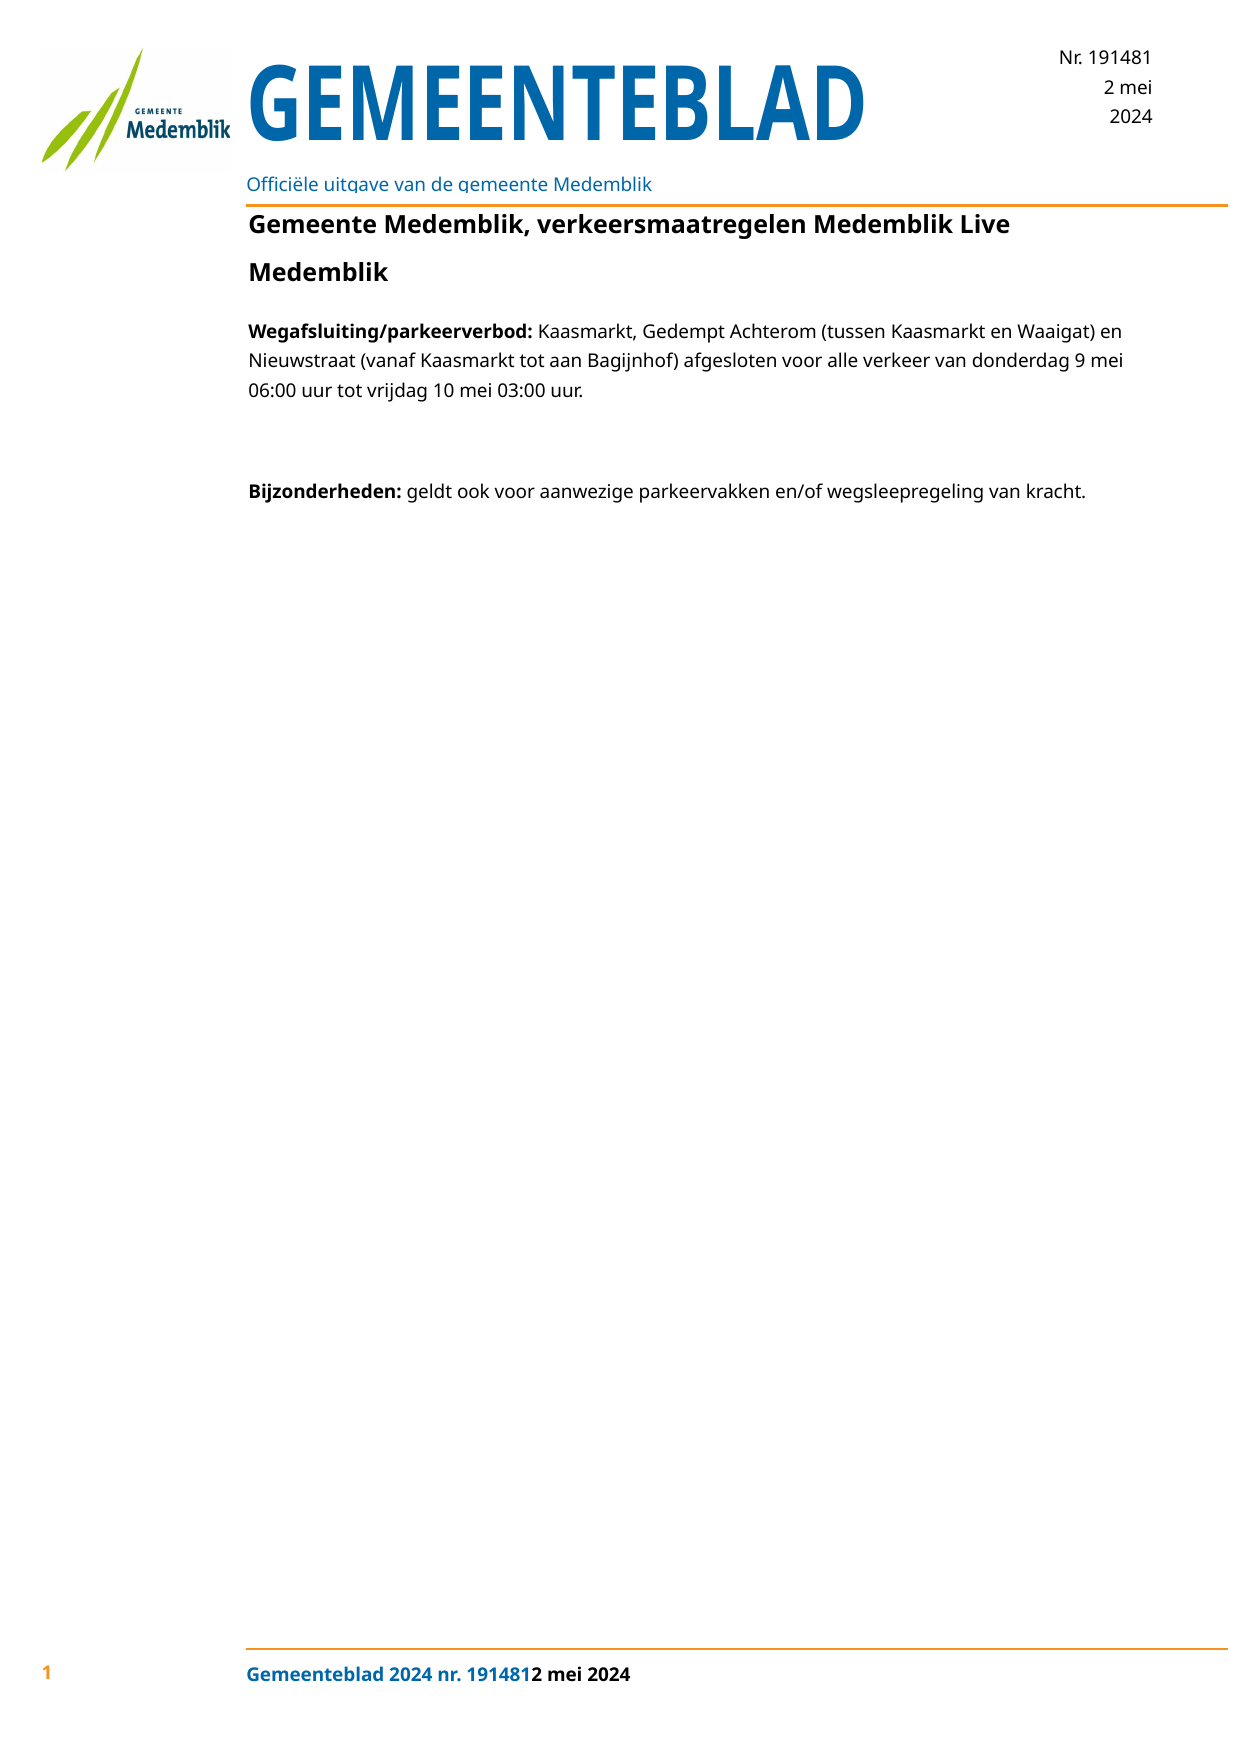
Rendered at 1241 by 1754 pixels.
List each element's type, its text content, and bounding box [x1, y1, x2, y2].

text Gemeente Medemblik, verkeersmaatregelen Medemblik Live Medemblik [248, 207, 1152, 288]
text Bijzonderheden: geldt ook voor aanwezige parkeervakken en/of wegsleepregeling van kracht. [248, 478, 1152, 504]
picture [41, 47, 231, 172]
text Wegafsluiting/parkeerverbod: Kaasmarkt, Gedempt Achterom (tussen Kaasmarkt en Waaigat) en Nieuwstraat (vanaf Kaasmarkt tot aan Bagijnhof) afgesloten voor alle verkeer van donderdag 9 mei 06:00 uur tot vrijdag 10 mei 03:00 uur. [248, 318, 1152, 403]
